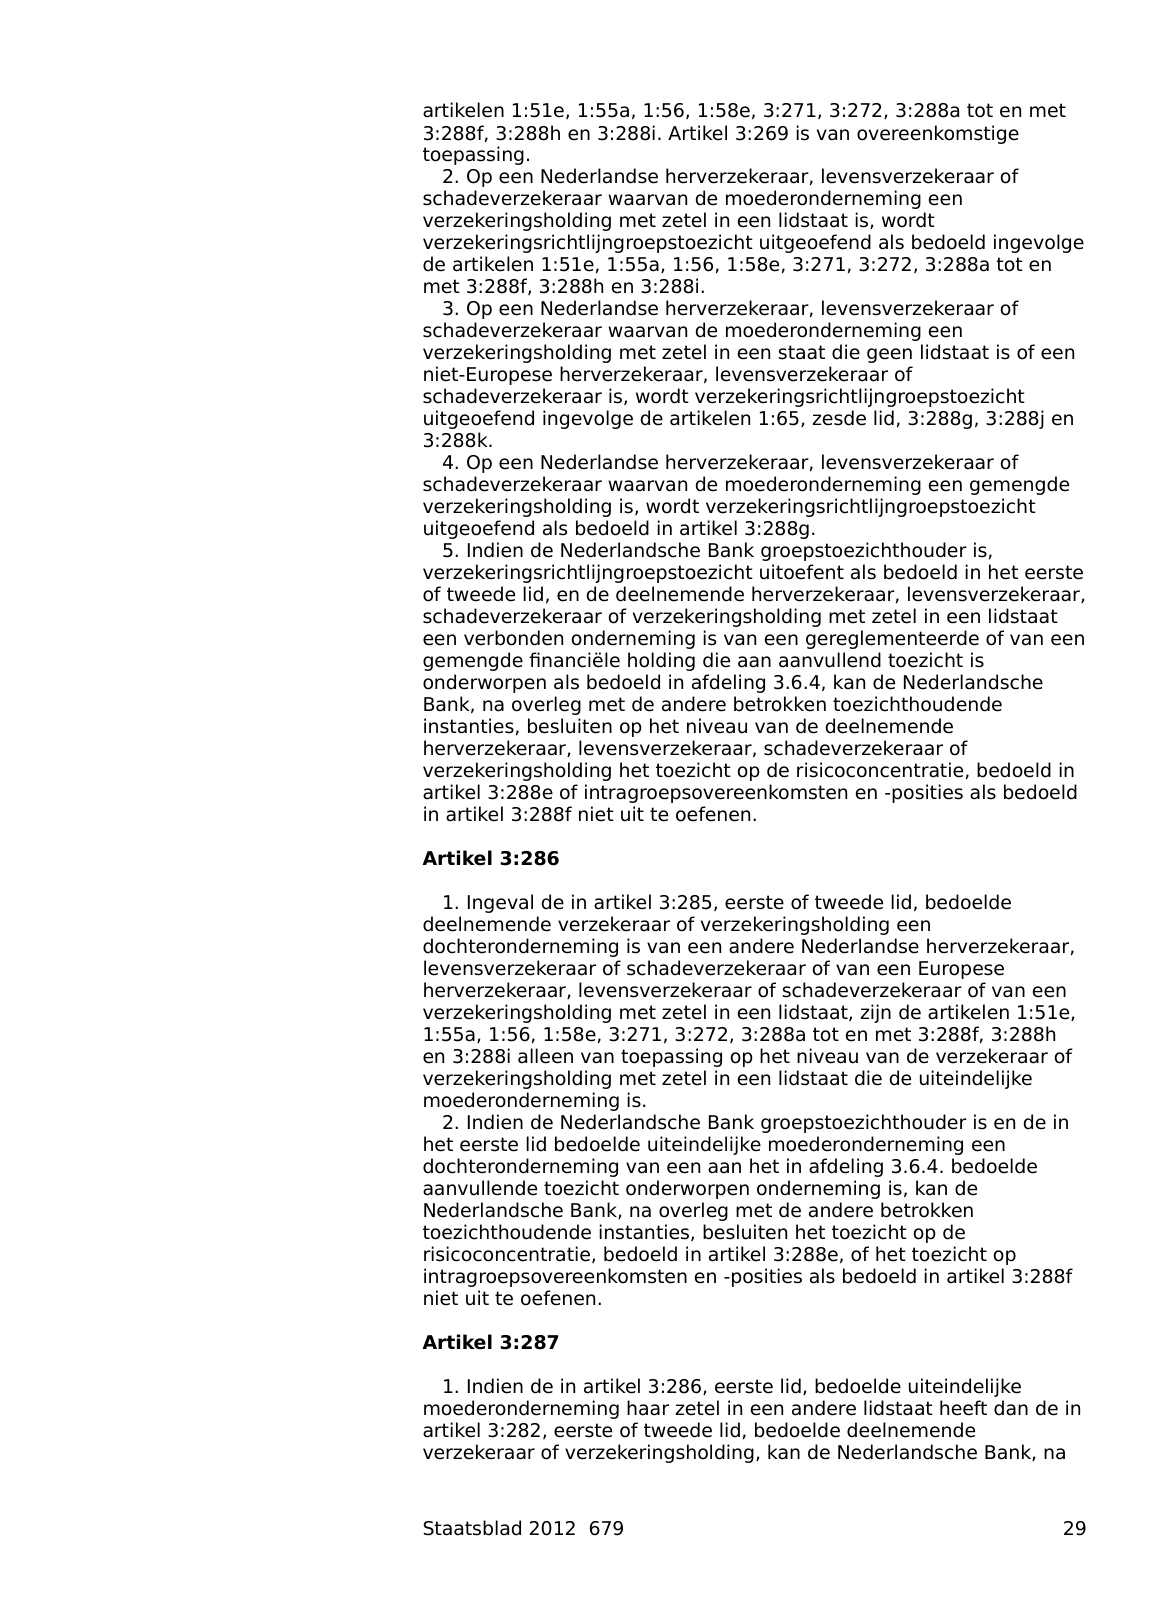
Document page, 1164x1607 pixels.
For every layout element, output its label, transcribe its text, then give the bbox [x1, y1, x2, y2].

text 1. Indien de in artikel 3:286, eerste lid, bedoelde uiteindelijke moederonderneming haar zetel in een andere lidstaat heeft dan de in artikel 3:282, eerste of tweede lid, bedoelde deelnemende verzekeraar of verzekeringsholding, kan de Nederlandsche Bank, na [422, 1376, 1087, 1464]
text 4. Op een Nederlandse herverzekeraar, levensverzekeraar of schadeverzekeraar waarvan de moederonderneming een gemengde verzekeringsholding is, wordt verzekeringsrichtlijngroepstoezicht uitgeoefend als bedoeld in artikel 3:288g. [422, 452, 1087, 540]
subtitle Artikel 3:286 [422, 848, 1087, 870]
text artikelen 1:51e, 1:55a, 1:56, 1:58e, 3:271, 3:272, 3:288a tot en met 3:288f, 3:288h en 3:288i. Artikel 3:269 is van overeenkomstige toepassing. [422, 100, 1087, 166]
text 2. Op een Nederlandse herverzekeraar, levensverzekeraar of schadeverzekeraar waarvan de moederonderneming een verzekeringsholding met zetel in een lidstaat is, wordt verzekeringsrichtlijngroepstoezicht uitgeoefend als bedoeld ingevolge de artikelen 1:51e, 1:55a, 1:56, 1:58e, 3:271, 3:272, 3:288a tot en met 3:288f, 3:288h en 3:288i. [422, 166, 1087, 298]
text 5. Indien de Nederlandsche Bank groepstoezichthouder is, verzekeringsrichtlijngroepstoezicht uitoefent als bedoeld in het eerste of tweede lid, en de deelnemende herverzekeraar, levensverzekeraar, schadeverzekeraar of verzekeringsholding met zetel in een lidstaat een verbonden onderneming is van een gereglementeerde of van een gemengde financiële holding die aan aanvullend toezicht is onderworpen als bedoeld in afdeling 3.6.4, kan de Nederlandsche Bank, na overleg met de andere betrokken toezichthoudende instanties, besluiten op het niveau van de deelnemende herverzekeraar, levensverzekeraar, schadeverzekeraar of verzekeringsholding het toezicht op de risicoconcentratie, bedoeld in artikel 3:288e of intragroepsovereenkomsten en -posities als bedoeld in artikel 3:288f niet uit te oefenen. [422, 540, 1087, 826]
subtitle Artikel 3:287 [422, 1332, 1087, 1354]
text 2. Indien de Nederlandsche Bank groepstoezichthouder is en de in het eerste lid bedoelde uiteindelijke moederonderneming een dochteronderneming van een aan het in afdeling 3.6.4. bedoelde aanvullende toezicht onderworpen onderneming is, kan de Nederlandsche Bank, na overleg met de andere betrokken toezichthoudende instanties, besluiten het toezicht op de risicoconcentratie, bedoeld in artikel 3:288e, of het toezicht op intragroepsovereenkomsten en -posities als bedoeld in artikel 3:288f niet uit te oefenen. [422, 1112, 1087, 1310]
text 1. Ingeval de in artikel 3:285, eerste of tweede lid, bedoelde deelnemende verzekeraar of verzekeringsholding een dochteronderneming is van een andere Nederlandse herverzekeraar, levensverzekeraar of schadeverzekeraar of van een Europese herverzekeraar, levensverzekeraar of schadeverzekeraar of van een verzekeringsholding met zetel in een lidstaat, zijn de artikelen 1:51e, 1:55a, 1:56, 1:58e, 3:271, 3:272, 3:288a tot en met 3:288f, 3:288h en 3:288i alleen van toepassing op het niveau van de verzekeraar of verzekeringsholding met zetel in een lidstaat die de uiteindelijke moederonderneming is. [422, 892, 1087, 1112]
text 3. Op een Nederlandse herverzekeraar, levensverzekeraar of schadeverzekeraar waarvan de moederonderneming een verzekeringsholding met zetel in een staat die geen lidstaat is of een niet-Europese herverzekeraar, levensverzekeraar of schadeverzekeraar is, wordt verzekeringsrichtlijngroepstoezicht uitgeoefend ingevolge de artikelen 1:65, zesde lid, 3:288g, 3:288j en 3:288k. [422, 298, 1087, 452]
